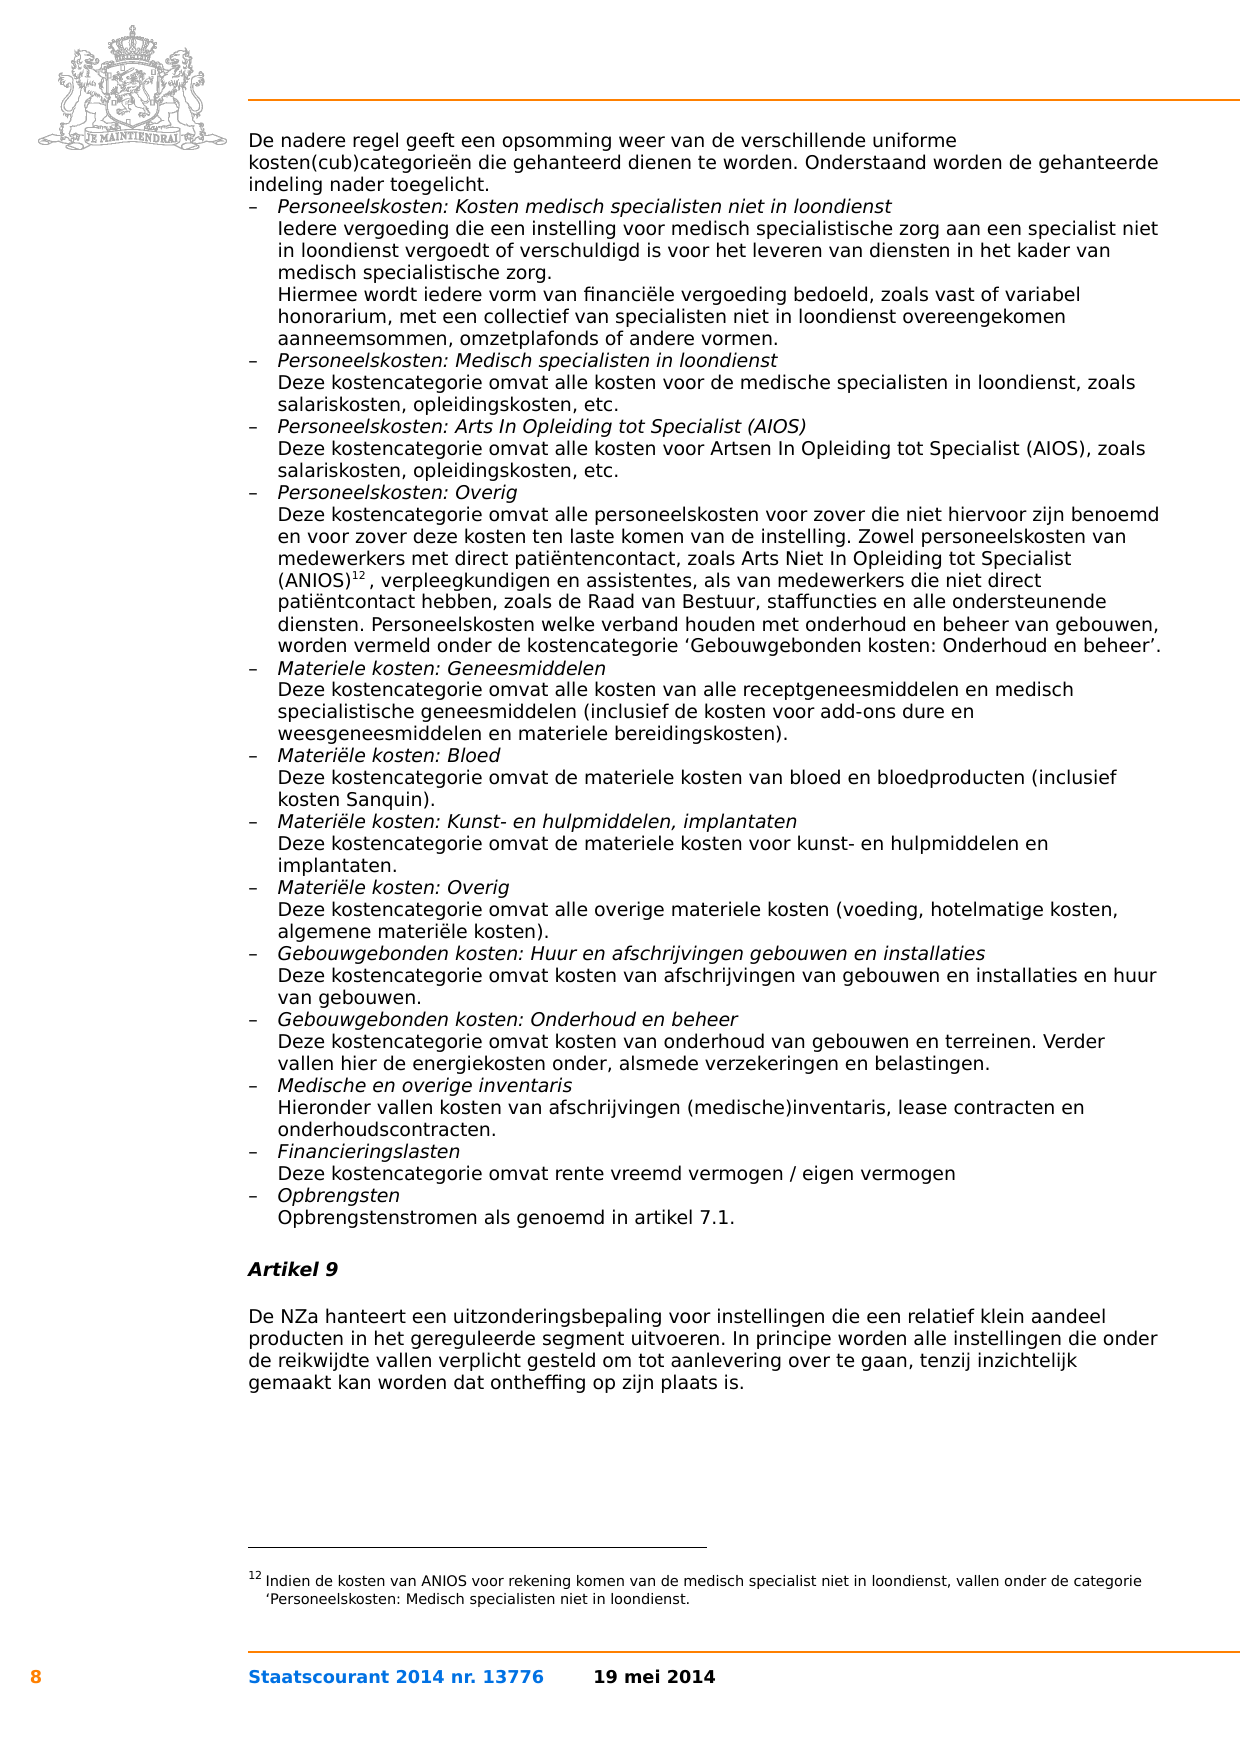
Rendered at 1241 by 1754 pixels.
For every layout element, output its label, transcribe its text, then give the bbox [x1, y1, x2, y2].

text – Medische en overige inventaris [248, 1075, 1163, 1097]
text – Materiele kosten: Geneesmiddelen [248, 657, 1163, 679]
picture [38, 25, 227, 150]
text Deze kostencategorie omvat alle overige materiele kosten (voeding, hotelmatige kosten, algemene materiële kosten). [277, 899, 1163, 943]
text Deze kostencategorie omvat kosten van afschrijvingen van gebouwen en installaties en huur van gebouwen. [277, 965, 1163, 1009]
text – Gebouwgebonden kosten: Onderhoud en beheer [248, 1009, 1163, 1031]
text Hieronder vallen kosten van afschrijvingen (medische)inventaris, lease contracten en onderhoudscontracten. [277, 1097, 1163, 1141]
text – Personeelskosten: Medisch specialisten in loondienst [248, 350, 1163, 372]
text Hiermee wordt iedere vorm van financiële vergoeding bedoeld, zoals vast of variabel honorarium, met een collectief van specialisten niet in loondienst overeengekomen aanneemsommen, omzetplafonds of andere vormen. [277, 284, 1163, 350]
text Deze kostencategorie omvat alle personeelskosten voor zover die niet hiervoor zijn benoemd en voor zover deze kosten ten laste komen van de instelling. Zowel personeelskosten van medewerkers met direct patiëntencontact, zoals Arts Niet In Opleiding tot Specialist (ANIOS), verpleegkundigen en assistentes, als van medewerkers die niet direct patiëntcontact hebben, zoals de Raad van Bestuur, staffuncties en alle ondersteunende diensten. Personeelskosten welke verband houden met onderhoud en beheer van gebouwen, worden vermeld onder de kostencategorie ‘Gebouwgebonden kosten: Onderhoud en beheer’. [277, 503, 1163, 657]
text Indien de kosten van ANIOS voor rekening komen van de medisch specialist niet in loondienst, vallen onder de categorie ‘Personeelskosten: Medisch specialisten niet in loondienst. [248, 1569, 1163, 1608]
text – Opbrengsten [248, 1185, 1163, 1207]
text – Personeelskosten: Arts In Opleiding tot Specialist (AIOS) [248, 416, 1163, 438]
text Deze kostencategorie omvat de materiele kosten van bloed en bloedproducten (inclusief kosten Sanquin). [277, 767, 1163, 811]
text – Personeelskosten: Overig [248, 482, 1163, 503]
text Deze kostencategorie omvat kosten van onderhoud van gebouwen en terreinen. Verder vallen hier de energiekosten onder, alsmede verzekeringen en belastingen. [277, 1031, 1163, 1075]
text Opbrengstenstromen als genoemd in artikel 7.1. [277, 1207, 1163, 1229]
text Iedere vergoeding die een instelling voor medisch specialistische zorg aan een specialist niet in loondienst vergoedt of verschuldigd is voor het leveren van diensten in het kader van medisch specialistische zorg. [277, 218, 1163, 284]
subtitle Artikel 9 [248, 1259, 1163, 1281]
text – Financieringslasten [248, 1141, 1163, 1163]
text – Materiële kosten: Overig [248, 877, 1163, 899]
text De NZa hanteert een uitzonderingsbepaling voor instellingen die een relatief klein aandeel producten in het gereguleerde segment uitvoeren. In principe worden alle instellingen die onder de reikwijdte vallen verplicht gesteld om tot aanlevering over te gaan, tenzij inzichtelijk gemaakt kan worden dat ontheffing op zijn plaats is. [248, 1306, 1163, 1394]
text Deze kostencategorie omvat alle kosten voor de medische specialisten in loondienst, zoals salariskosten, opleidingskosten, etc. [277, 372, 1163, 416]
text Deze kostencategorie omvat alle kosten van alle receptgeneesmiddelen en medisch specialistische geneesmiddelen (inclusief de kosten voor add-ons dure en weesgeneesmiddelen en materiele bereidingskosten). [277, 679, 1163, 745]
text – Personeelskosten: Kosten medisch specialisten niet in loondienst [248, 196, 1163, 218]
text De nadere regel geeft een opsomming weer van de verschillende uniforme kosten(cub)categorieën die gehanteerd dienen te worden. Onderstaand worden de gehanteerde indeling nader toegelicht. [248, 130, 1163, 196]
text – Materiële kosten: Kunst- en hulpmiddelen, implantaten [248, 811, 1163, 833]
text Deze kostencategorie omvat de materiele kosten voor kunst- en hulpmiddelen en implantaten. [277, 833, 1163, 877]
text – Gebouwgebonden kosten: Huur en afschrijvingen gebouwen en installaties [248, 943, 1163, 965]
text Deze kostencategorie omvat alle kosten voor Artsen In Opleiding tot Specialist (AIOS), zoals salariskosten, opleidingskosten, etc. [277, 438, 1163, 482]
text Deze kostencategorie omvat rente vreemd vermogen / eigen vermogen [277, 1163, 1163, 1185]
text – Materiële kosten: Bloed [248, 745, 1163, 767]
